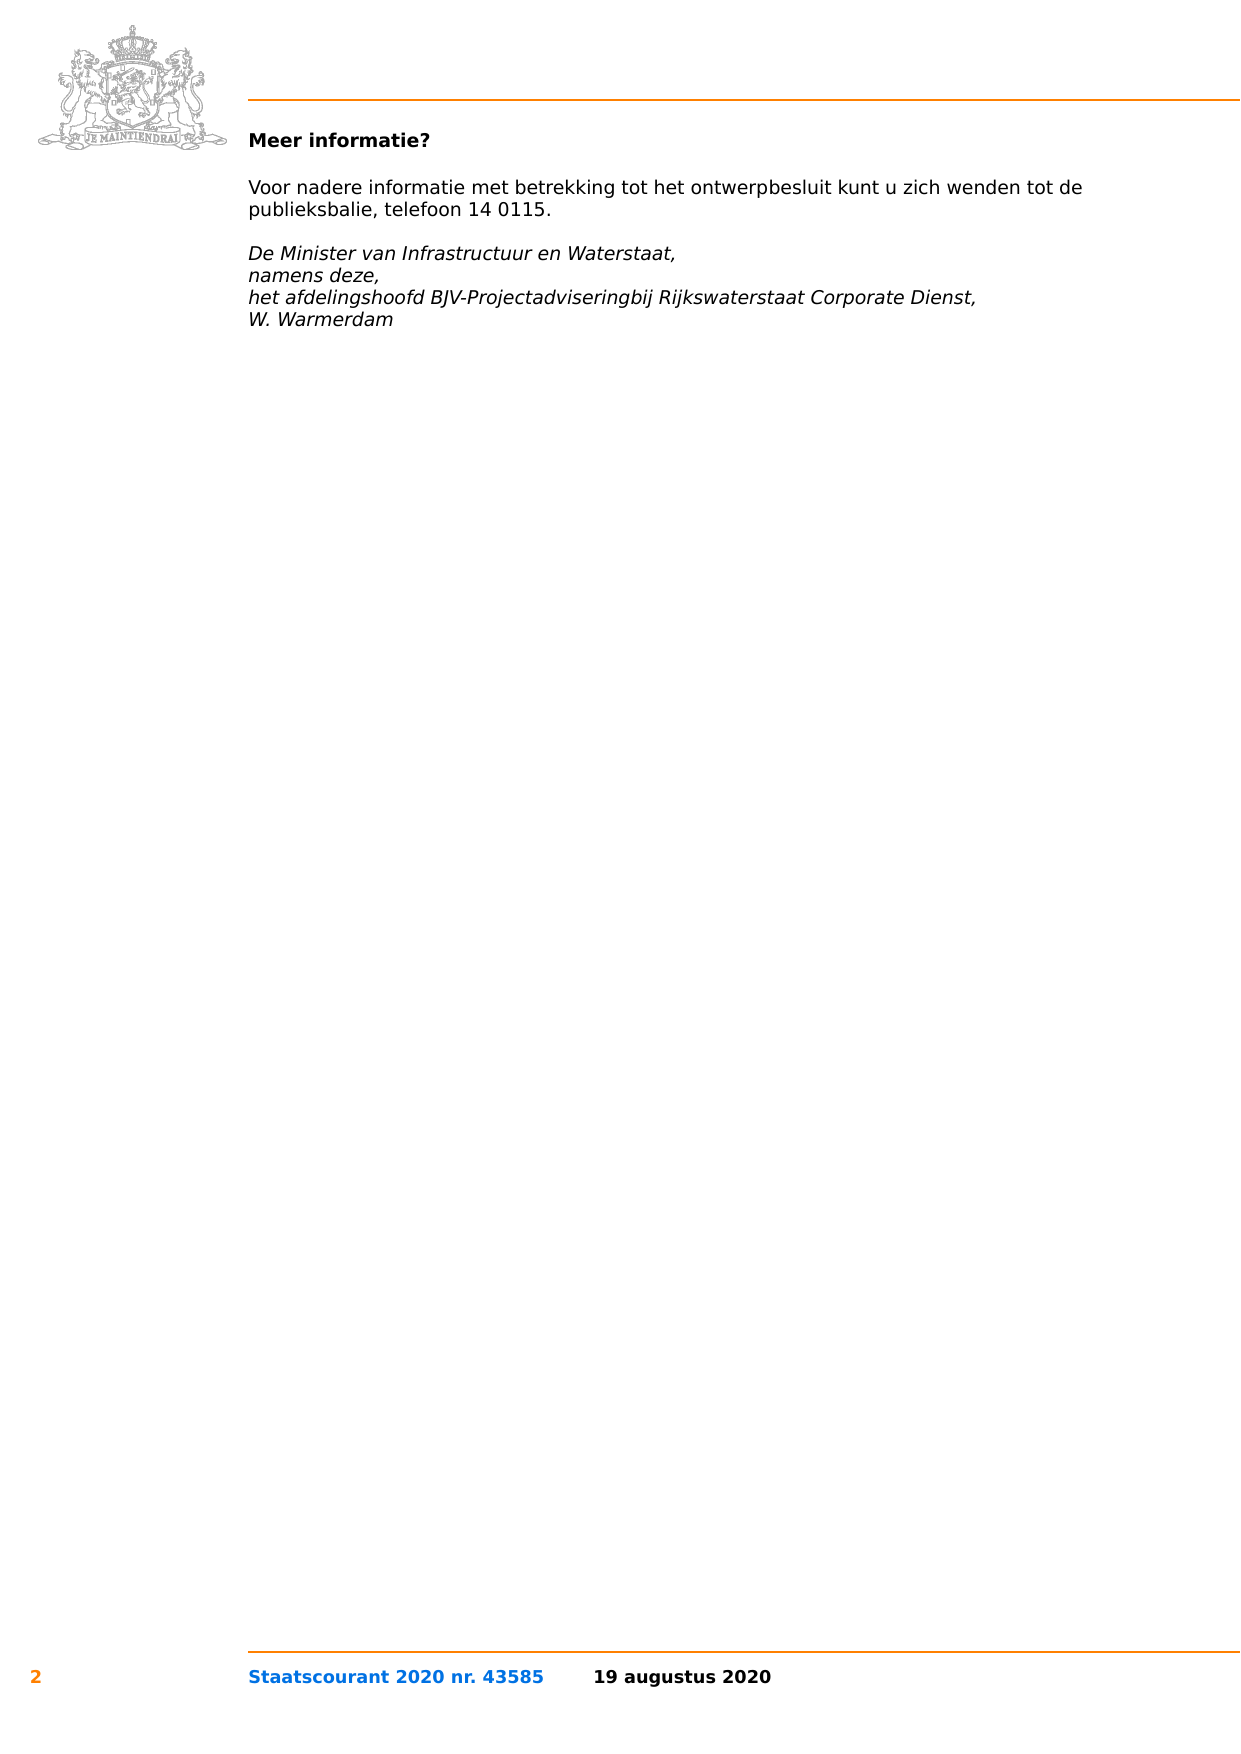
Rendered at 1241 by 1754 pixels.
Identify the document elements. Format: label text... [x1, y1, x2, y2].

text De Minister van Infrastructuur en Waterstaat, namens deze, het afdelingshoofd BJV-Projectadviseringbij Rijkswaterstaat Corporate Dienst, W. Warmerdam [248, 243, 1163, 331]
picture [38, 25, 227, 150]
text Voor nadere informatie met betrekking tot het ontwerp­besluit kunt u zich wenden tot de publieksbalie, telefoon 14 0115. [248, 177, 1163, 221]
subtitle Meer informatie? [248, 130, 1163, 152]
